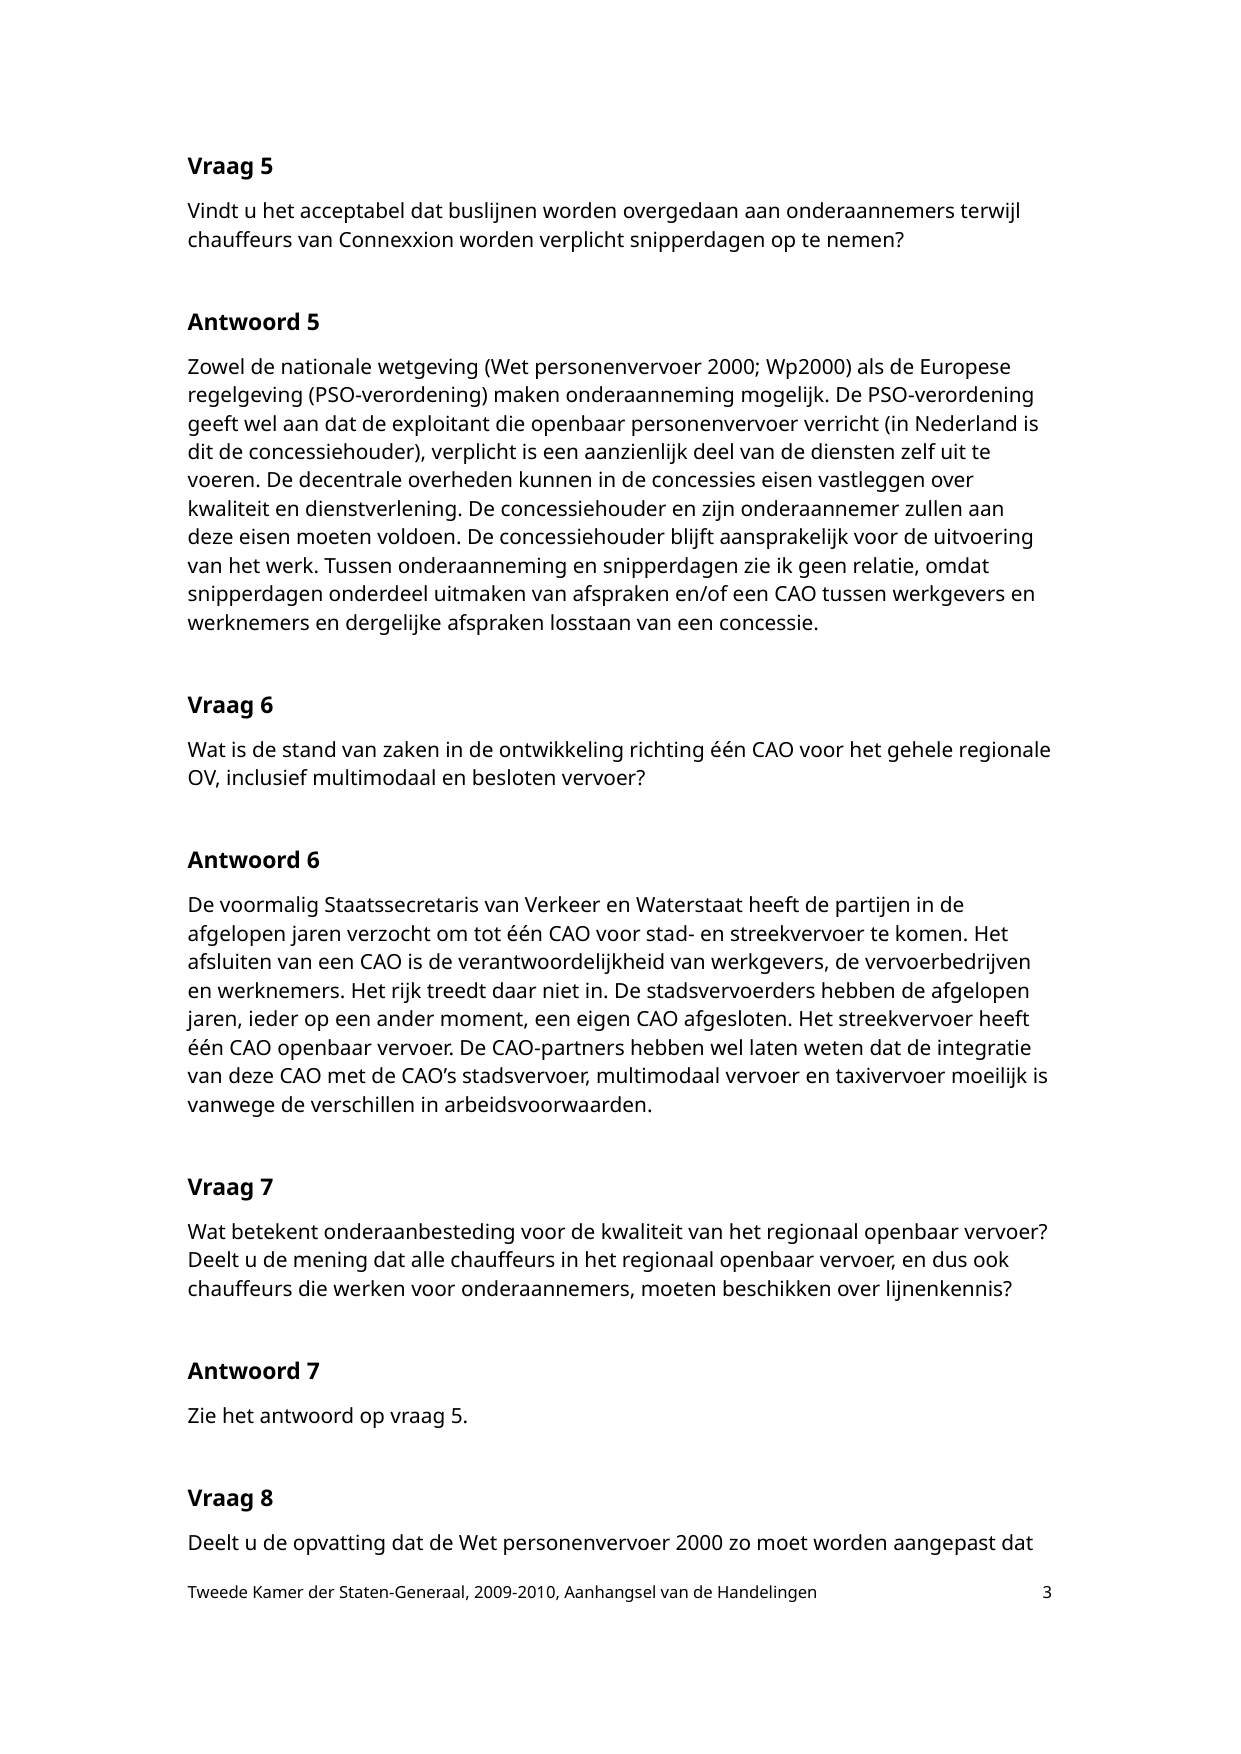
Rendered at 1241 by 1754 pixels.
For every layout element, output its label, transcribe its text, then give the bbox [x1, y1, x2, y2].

text Wat betekent onderaanbesteding voor de kwaliteit van het regionaal openbaar vervoer? Deelt u de mening dat alle chauffeurs in het regionaal openbaar vervoer, en dus ook chauffeurs die werken voor onderaannemers, moeten beschikken over lijnenkennis? [187, 1217, 1053, 1302]
text Zowel de nationale wetgeving (Wet personenvervoer 2000; Wp2000) als de Europese regelgeving (PSO-verordening) maken onderaanneming mogelijk. De PSO-verordening geeft wel aan dat de exploitant die openbaar personenvervoer verricht (in Nederland is dit de concessiehouder), verplicht is een aanzienlijk deel van de diensten zelf uit te voeren. De decentrale overheden kunnen in de concessies eisen vastleggen over kwaliteit en dienstverlening. De concessiehouder en zijn onderaannemer zullen aan deze eisen moeten voldoen. De concessiehouder blijft aansprakelijk voor de uitvoering van het werk. Tussen onderaanneming en snipperdagen zie ik geen relatie, omdat snipperdagen onderdeel uitmaken van afspraken en/of een CAO tussen werkgevers en werknemers en dergelijke afspraken losstaan van een concessie. [187, 352, 1053, 636]
subtitle Antwoord 5 [187, 306, 1053, 337]
subtitle Vraag 8 [187, 1482, 1053, 1513]
subtitle Vraag 7 [187, 1171, 1053, 1202]
subtitle Vraag 5 [187, 150, 1053, 181]
text Zie het antwoord op vraag 5. [187, 1401, 1053, 1429]
text Wat is de stand van zaken in de ontwikkeling richting één CAO voor het gehele regionale OV, inclusief multimodaal en besloten vervoer? [187, 735, 1053, 792]
subtitle Antwoord 6 [187, 844, 1053, 876]
text Deelt u de opvatting dat de Wet personenvervoer 2000 zo moet worden aangepast dat [187, 1528, 1053, 1557]
subtitle Vraag 6 [187, 689, 1053, 720]
text Vindt u het acceptabel dat buslijnen worden overgedaan aan onderaannemers terwijl chauffeurs van Connexxion worden verplicht snipperdagen op te nemen? [187, 196, 1053, 253]
text De voormalig Staatssecretaris van Verkeer en Waterstaat heeft de partijen in de afgelopen jaren verzocht om tot één CAO voor stad- en streekvervoer te komen. Het afsluiten van een CAO is de verantwoordelijkheid van werkgevers, de vervoerbedrijven en werknemers. Het rijk treedt daar niet in. De stadsvervoerders hebben de afgelopen jaren, ieder op een ander moment, een eigen CAO afgesloten. Het streekvervoer heeft één CAO openbaar vervoer. De CAO-partners hebben wel laten weten dat de integratie van deze CAO met de CAO’s stadsvervoer, multimodaal vervoer en taxivervoer moeilijk is vanwege de verschillen in arbeidsvoorwaarden. [187, 891, 1053, 1118]
subtitle Antwoord 7 [187, 1355, 1053, 1386]
